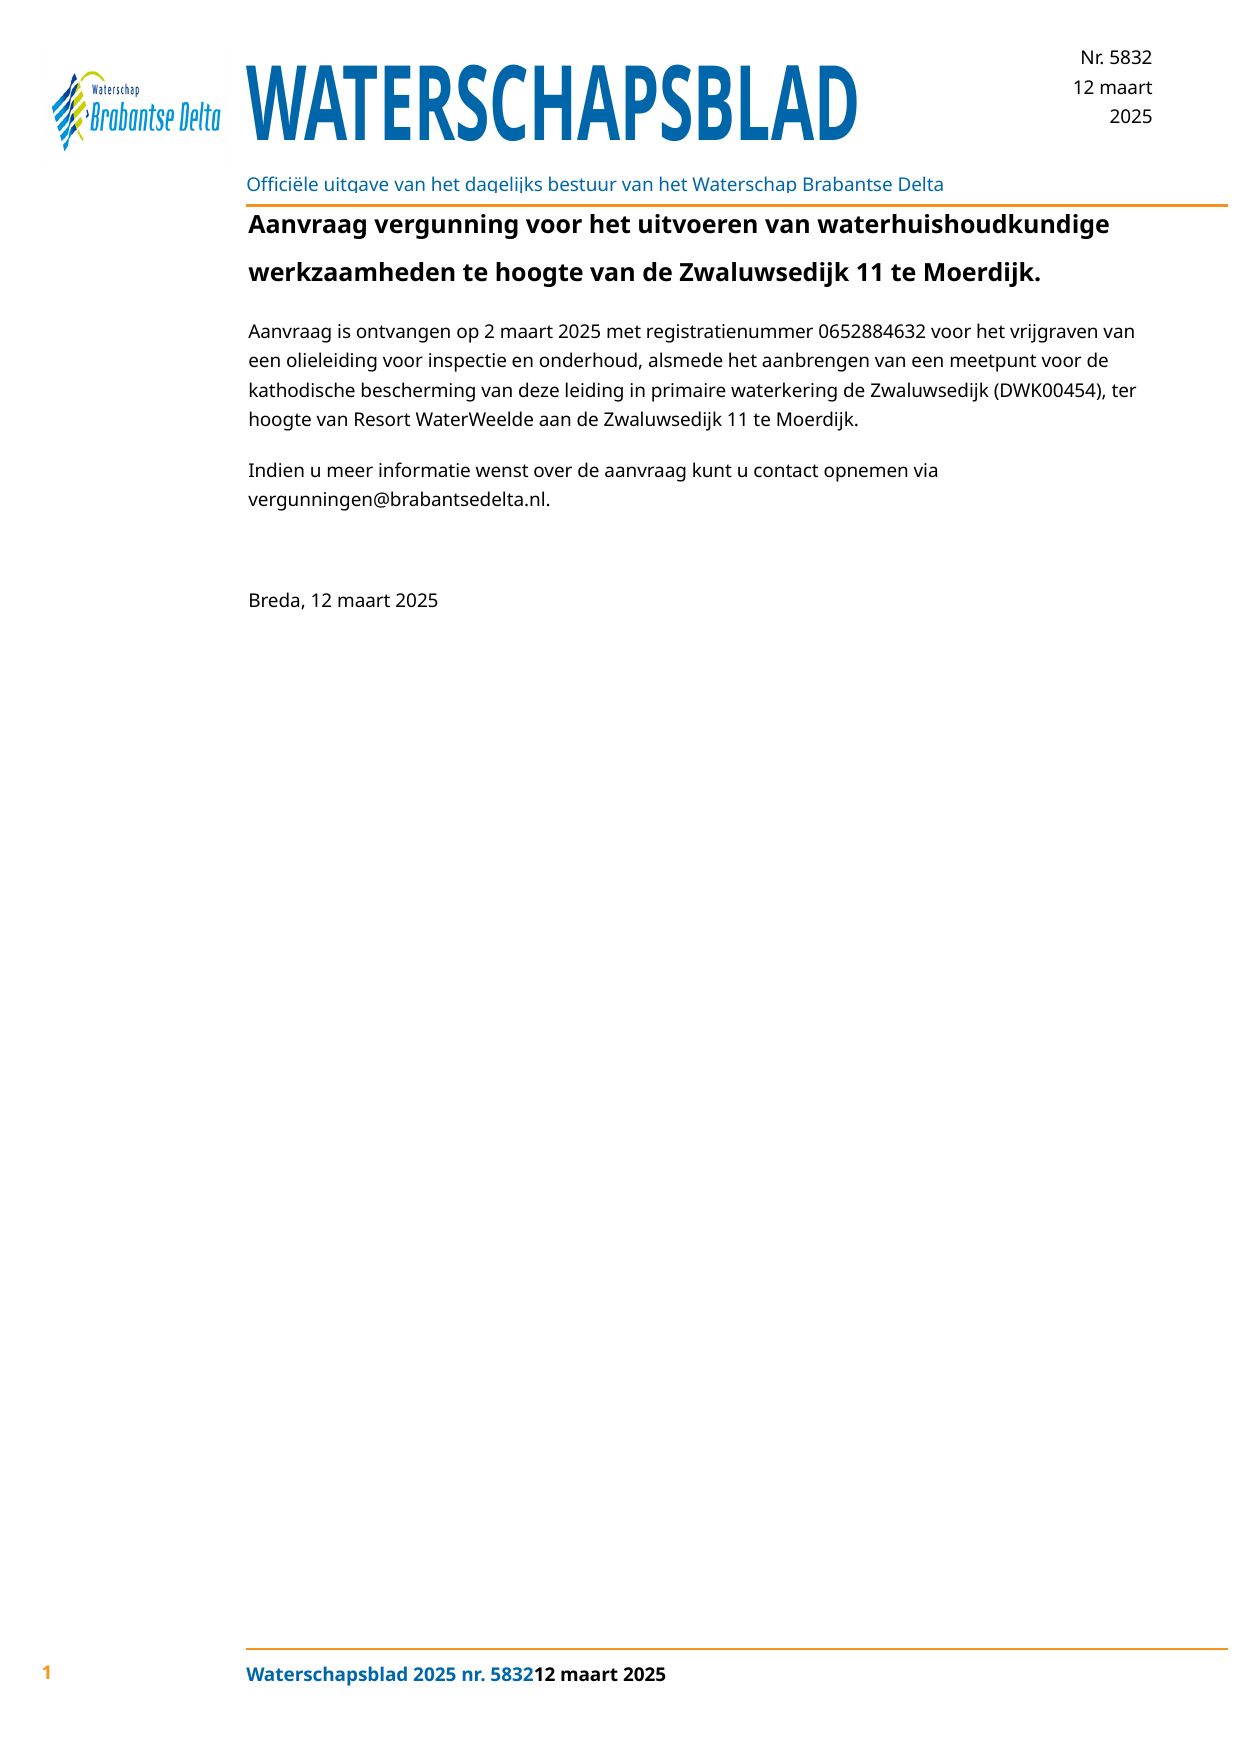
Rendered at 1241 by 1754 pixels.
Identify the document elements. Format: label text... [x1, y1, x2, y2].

text Breda, 12 maart 2025 [248, 587, 1152, 613]
text Indien u meer informatie wenst over de aanvraag kunt u contact opnemen via vergunningen@brabantsedelta.nl. [248, 457, 1152, 512]
text Aanvraag is ontvangen op 2 maart 2025 met registratienummer 0652884632 voor het vrijgraven van een olieleiding voor inspectie en onderhoud, alsmede het aanbrengen van een meetpunt voor de kathodische bescherming van deze leiding in primaire waterkering de Zwaluwsedijk (DWK00454), ter hoogte van Resort WaterWeelde aan de Zwaluwsedijk 11 te Moerdijk. [248, 318, 1152, 432]
text Aanvraag vergunning voor het uitvoeren van waterhuishoudkundige werkzaamheden te hoogte van de Zwaluwsedijk 11 te Moerdijk. [248, 207, 1152, 288]
picture [41, 47, 231, 172]
